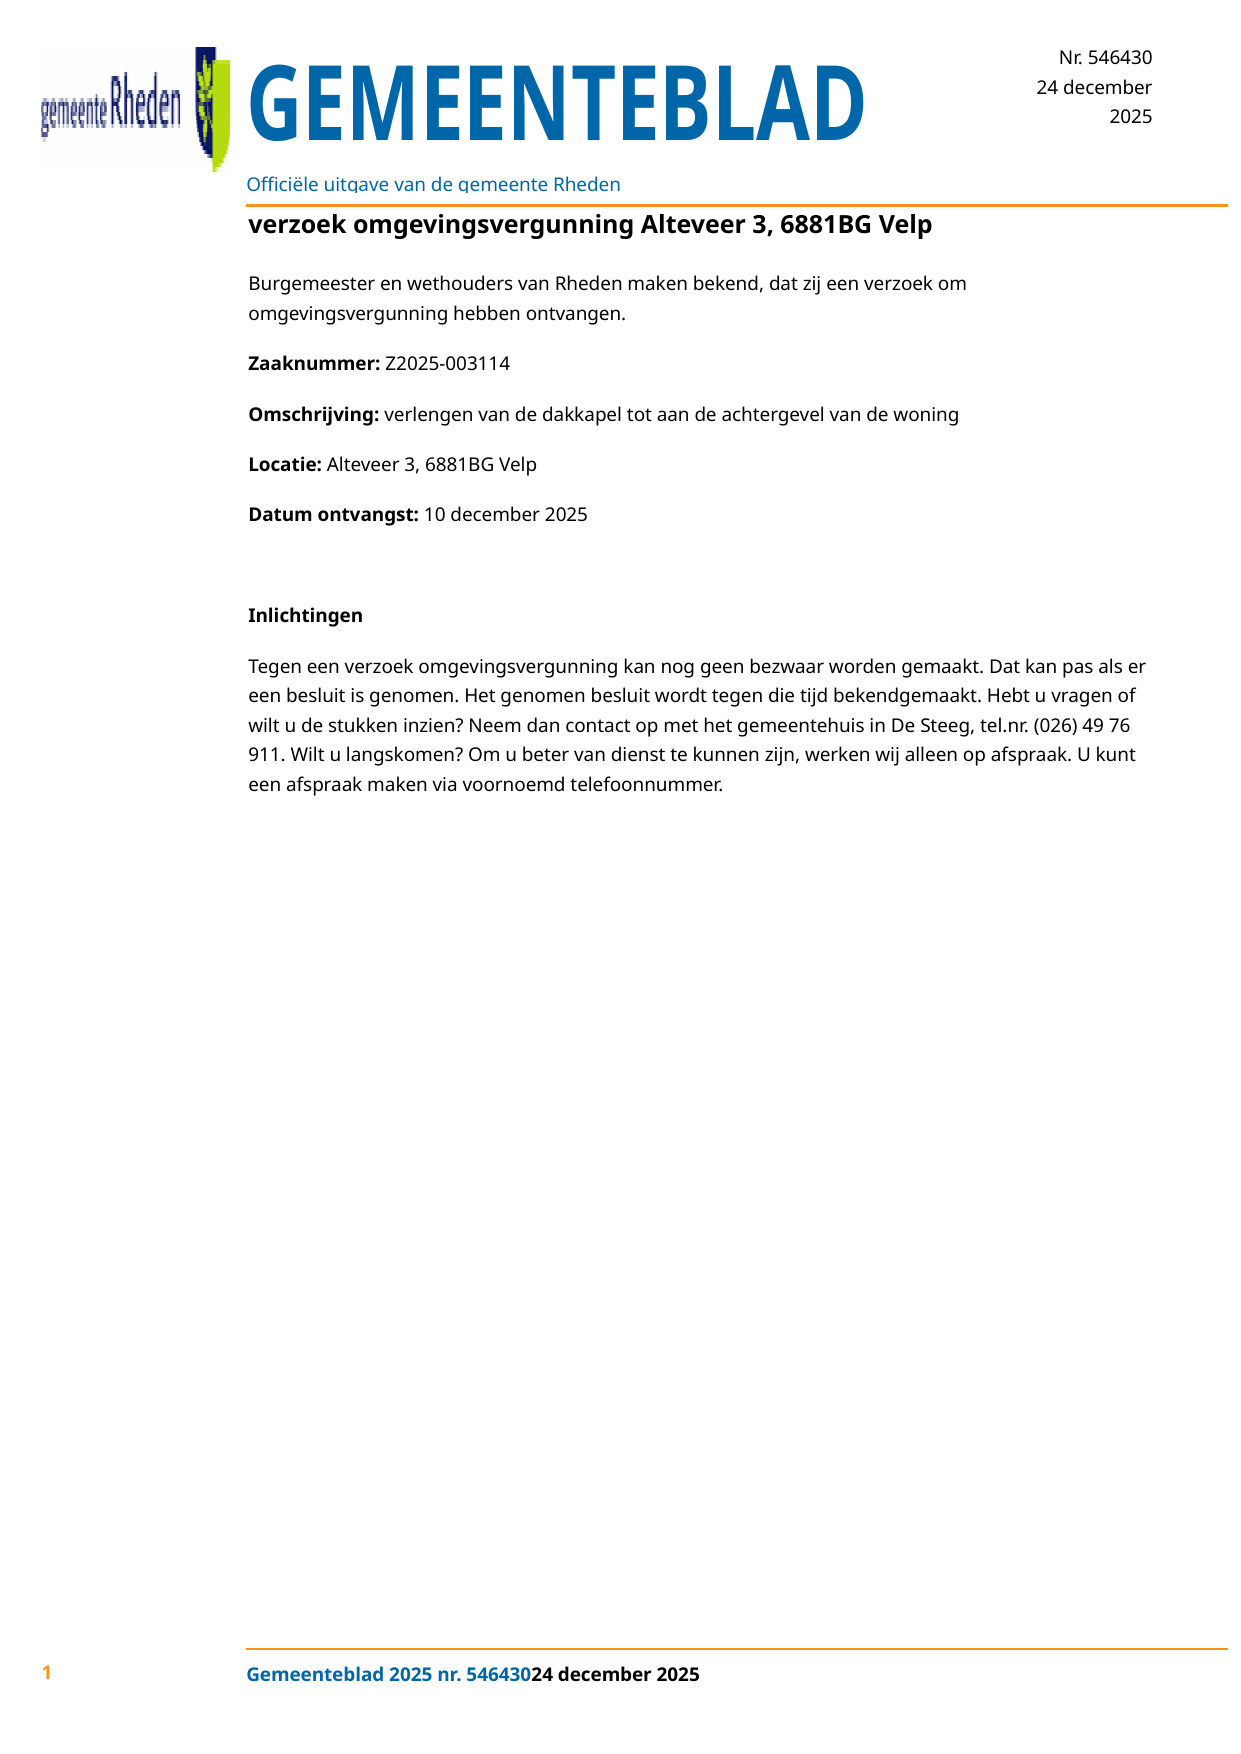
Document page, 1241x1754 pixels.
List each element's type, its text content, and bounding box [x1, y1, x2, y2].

text Tegen een verzoek omgevingsvergunning kan nog geen bezwaar worden gemaakt. Dat kan pas als er een besluit is genomen. Het genomen besluit wordt tegen die tijd bekendgemaakt. Hebt u vragen of wilt u de stukken inzien? Neem dan contact op met het gemeentehuis in De Steeg, tel.nr. (026) 49 76 911. Wilt u langskomen? Om u beter van dienst te kunnen zijn, werken wij alleen op afspraak. U kunt een afspraak maken via voornoemd telefoonnummer. [248, 653, 1152, 797]
text Datum ontvangst: 10 december 2025 [248, 502, 1152, 527]
picture [41, 47, 231, 172]
text Omschrijving: verlengen van de dakkapel tot aan de achtergevel van de woning [248, 401, 1152, 426]
text Locatie: Alteveer 3, 6881BG Velp [248, 451, 1152, 477]
text Zaaknummer: Z2025-003114 [248, 350, 1152, 376]
text Inlichtingen [248, 602, 1152, 628]
text Burgemeester en wethouders van Rheden maken bekend, dat zij een verzoek om omgevingsvergunning hebben ontvangen. [248, 270, 1152, 326]
text verzoek omgevingsvergunning Alteveer 3, 6881BG Velp [248, 207, 1152, 241]
